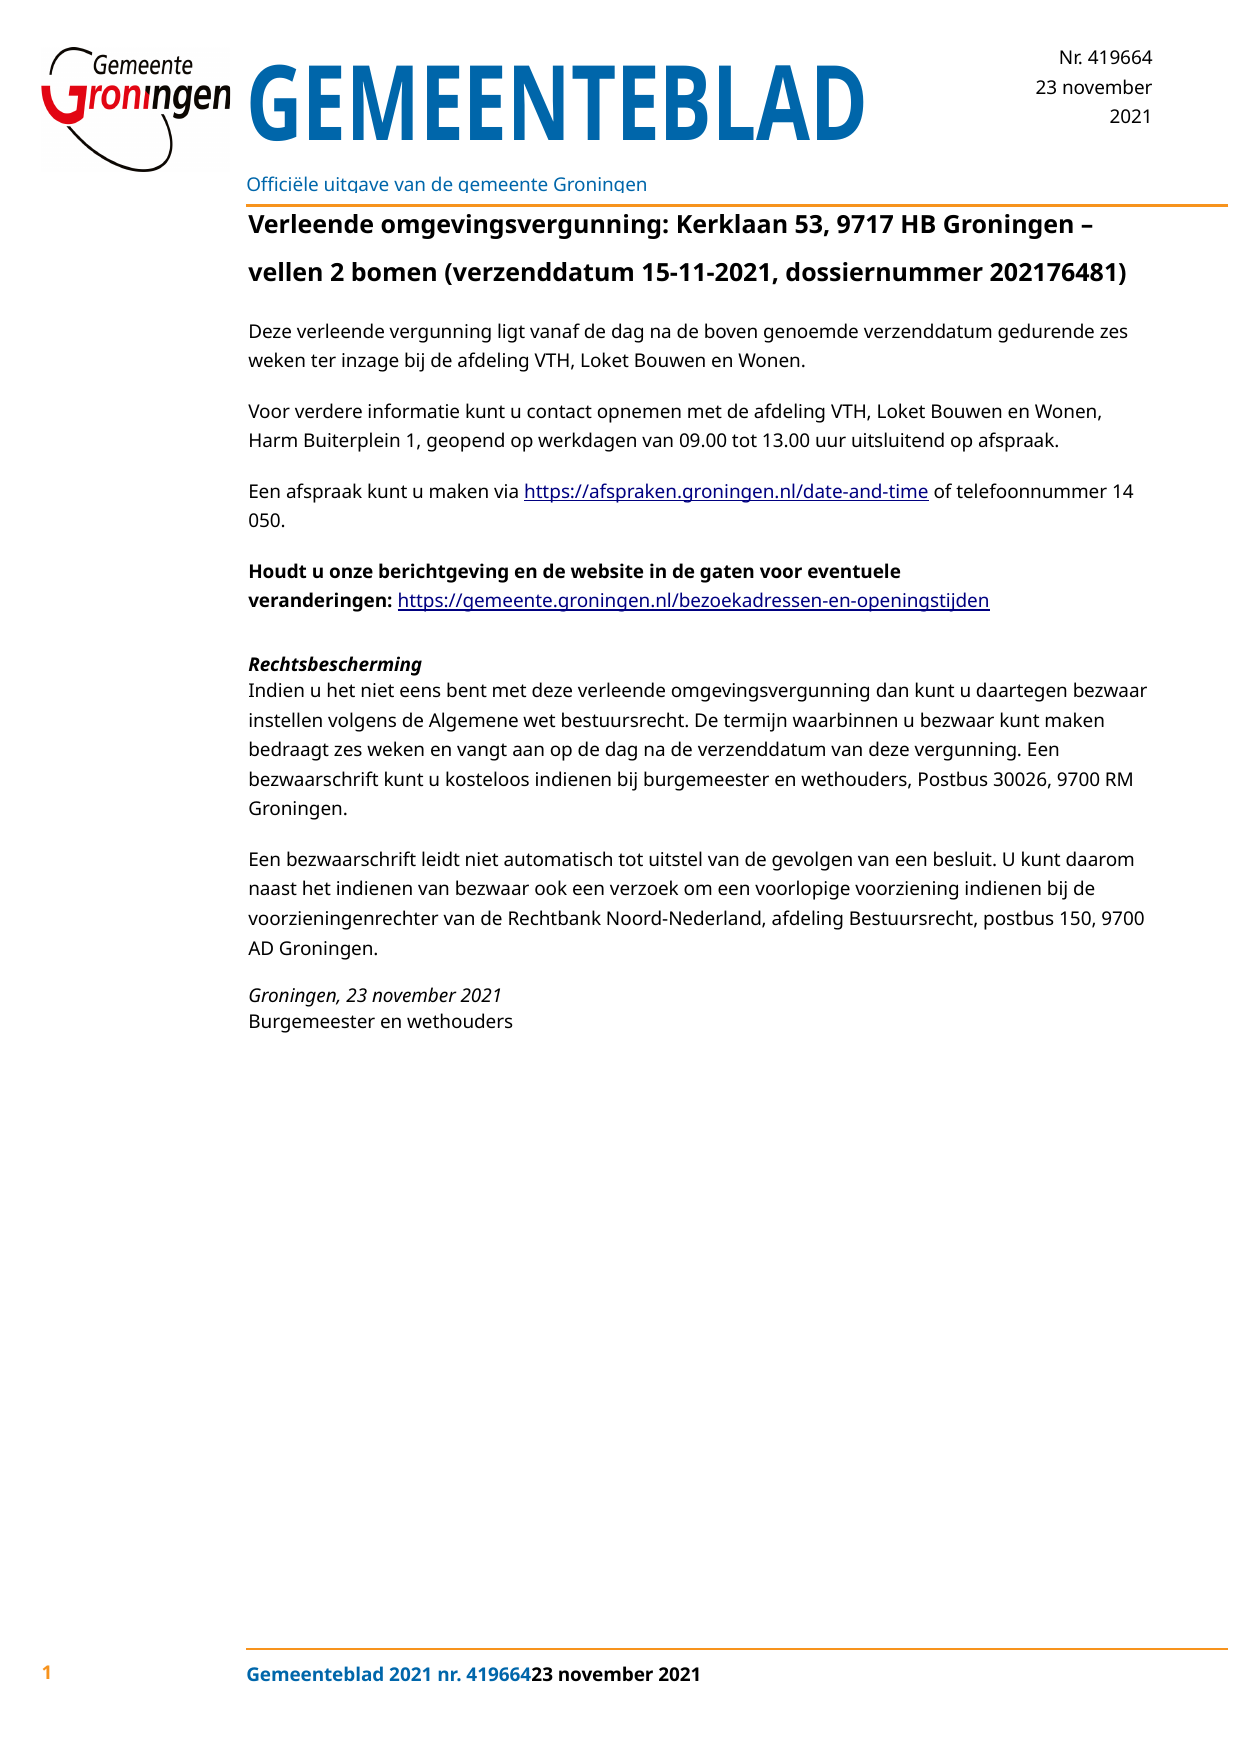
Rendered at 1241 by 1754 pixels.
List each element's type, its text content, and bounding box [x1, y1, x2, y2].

text Een afspraak kunt u maken via https://afspraken.groningen.nl/date-and-time of telefoonnummer 14 050. [248, 478, 1152, 533]
text Rechtsbescherming [248, 651, 1152, 677]
text Verleende omgevingsvergunning: Kerklaan 53, 9717 HB Groningen – vellen 2 bomen (verzenddatum 15-11-2021, dossiernummer 202176481) [248, 207, 1152, 288]
text Burgemeester en wethouders [248, 1008, 1152, 1034]
picture [41, 47, 231, 172]
text Voor verdere informatie kunt u contact opnemen met de afdeling VTH, Loket Bouwen en Wonen, Harm Buiterplein 1, geopend op werkdagen van 09.00 tot 13.00 uur uitsluitend op afspraak. [248, 398, 1152, 453]
text Een bezwaarschrift leidt niet automatisch tot uitstel van de gevolgen van een besluit. U kunt daarom naast het indienen van bezwaar ook een verzoek om een voorlopige voorziening indienen bij de voorzieningenrechter van de Rechtbank Noord-Nederland, afdeling Bestuursrecht, postbus 150, 9700 AD Groningen. [248, 846, 1152, 960]
text Groningen, 23 november 2021 [248, 982, 1152, 1008]
text Indien u het niet eens bent met deze verleende omgevingsvergunning dan kunt u daartegen bezwaar instellen volgens de Algemene wet bestuursrecht. De termijn waarbinnen u bezwaar kunt maken bedraagt zes weken en vangt aan op de dag na de verzenddatum van deze vergunning. Een bezwaarschrift kunt u kosteloos indienen bij burgemeester en wethouders, Postbus 30026, 9700 RM Groningen. [248, 677, 1152, 821]
text Houdt u onze berichtgeving en de website in de gaten voor eventuele veranderingen: https://gemeente.groningen.nl/bezoekadressen-en-openingstijden [248, 558, 1152, 613]
text Deze verleende vergunning ligt vanaf de dag na de boven genoemde verzenddatum gedurende zes weken ter inzage bij de afdeling VTH, Loket Bouwen en Wonen. [248, 318, 1152, 373]
